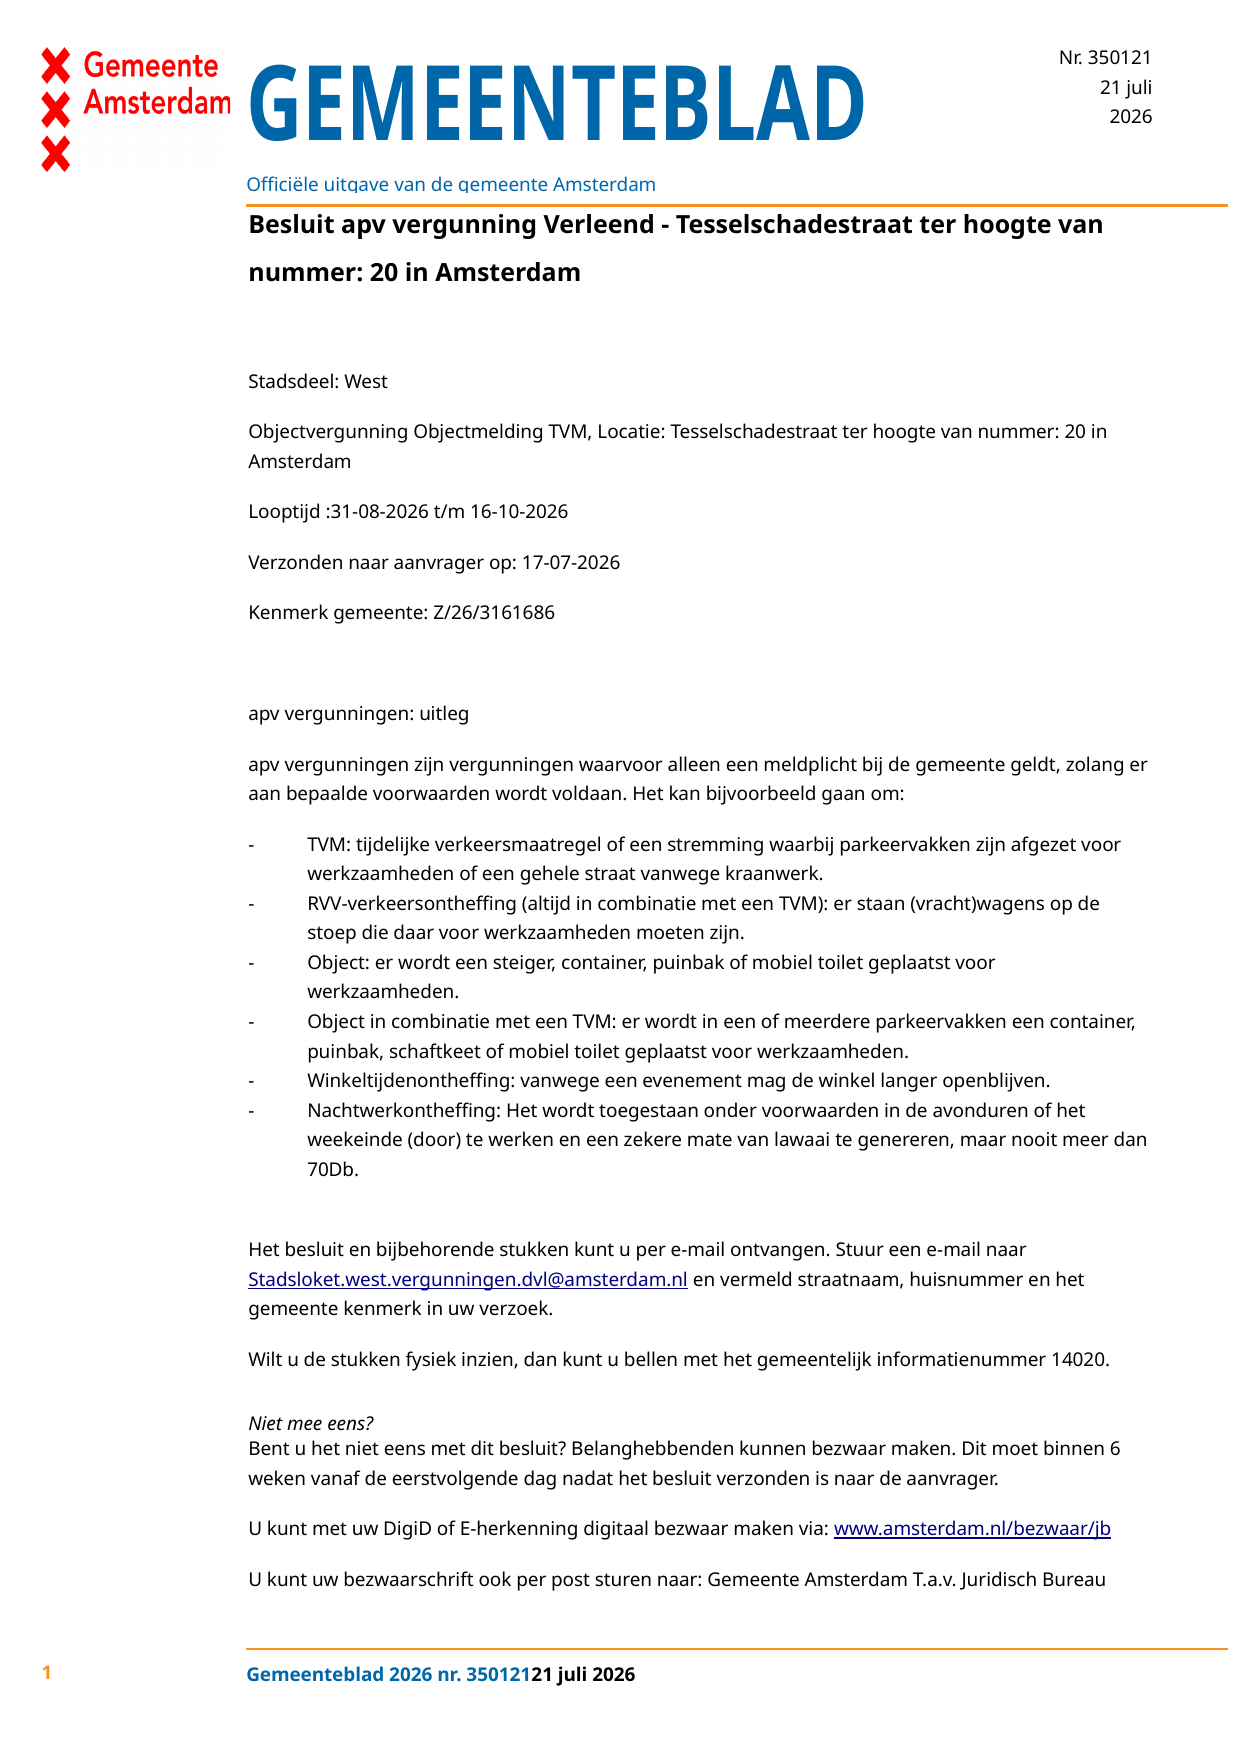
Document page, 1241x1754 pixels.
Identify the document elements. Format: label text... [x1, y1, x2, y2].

text apv vergunningen zijn vergunningen waarvoor alleen een meldplicht bij de gemeente geldt, zolang er aan bepaalde voorwaarden wordt voldaan. Het kan bijvoorbeeld gaan om: [248, 751, 1152, 806]
text Niet mee eens? [248, 1410, 1152, 1436]
text Objectvergunning Objectmelding TVM, Locatie: Tesselschadestraat ter hoogte van nummer: 20 in Amsterdam [248, 419, 1152, 474]
text Looptijd :31-08-2026 t/m 16-10-2026 [248, 499, 1152, 524]
list Object: er wordt een steiger, container, puinbak of mobiel toilet geplaatst voor werkzaamheden. [248, 949, 1152, 1004]
list TVM: tijdelijke verkeersmaatregel of een stremming waarbij parkeervakken zijn afgezet voor werkzaamheden of een gehele straat vanwege kraanwerk. [248, 831, 1152, 886]
text apv vergunningen: uitleg [248, 700, 1152, 726]
text U kunt uw bezwaarschrift ook per post sturen naar: Gemeente Amsterdam T.a.v. Juridisch Bureau [248, 1566, 1152, 1592]
text Het besluit en bijbehorende stukken kunt u per e-mail ontvangen. Stuur een e-mail naar Stadsloket.west.vergunningen.dvl@amsterdam.nl en vermeld straatnaam, huisnummer en het gemeente kenmerk in uw verzoek. [248, 1236, 1152, 1321]
list RVV-verkeersontheffing (altijd in combinatie met een TVM): er staan (vracht)wagens op de stoep die daar voor werkzaamheden moeten zijn. [248, 890, 1152, 945]
text Besluit apv vergunning Verleend - Tesselschadestraat ter hoogte van nummer: 20 in Amsterdam [248, 207, 1152, 288]
list Winkeltijdenontheffing: vanwege een evenement mag de winkel langer openblijven. [248, 1067, 1152, 1093]
text Wilt u de stukken fysiek inzien, dan kunt u bellen met het gemeentelijk informatienummer 14020. [248, 1346, 1152, 1372]
text Verzonden naar aanvrager op: 17-07-2026 [248, 549, 1152, 575]
text Kenmerk gemeente: Z/26/3161686 [248, 599, 1152, 625]
picture [41, 47, 231, 172]
list Nachtwerkontheffing: Het wordt toegestaan onder voorwaarden in de avonduren of het weekeinde (door) te werken en een zekere mate van lawaai te genereren, maar nooit meer dan 70Db. [248, 1097, 1152, 1182]
list Object in combinatie met een TVM: er wordt in een of meerdere parkeervakken een container, puinbak, schaftkeet of mobiel toilet geplaatst voor werkzaamheden. [248, 1008, 1152, 1064]
text Stadsdeel: West [248, 368, 1152, 394]
text U kunt met uw DigiD of E-herkenning digitaal bezwaar maken via: www.amsterdam.nl/bezwaar/jb [248, 1516, 1152, 1541]
text Bent u het niet eens met dit besluit? Belanghebbenden kunnen bezwaar maken. Dit moet binnen 6 weken vanaf de eerstvolgende dag nadat het besluit verzonden is naar de aanvrager. [248, 1436, 1152, 1491]
